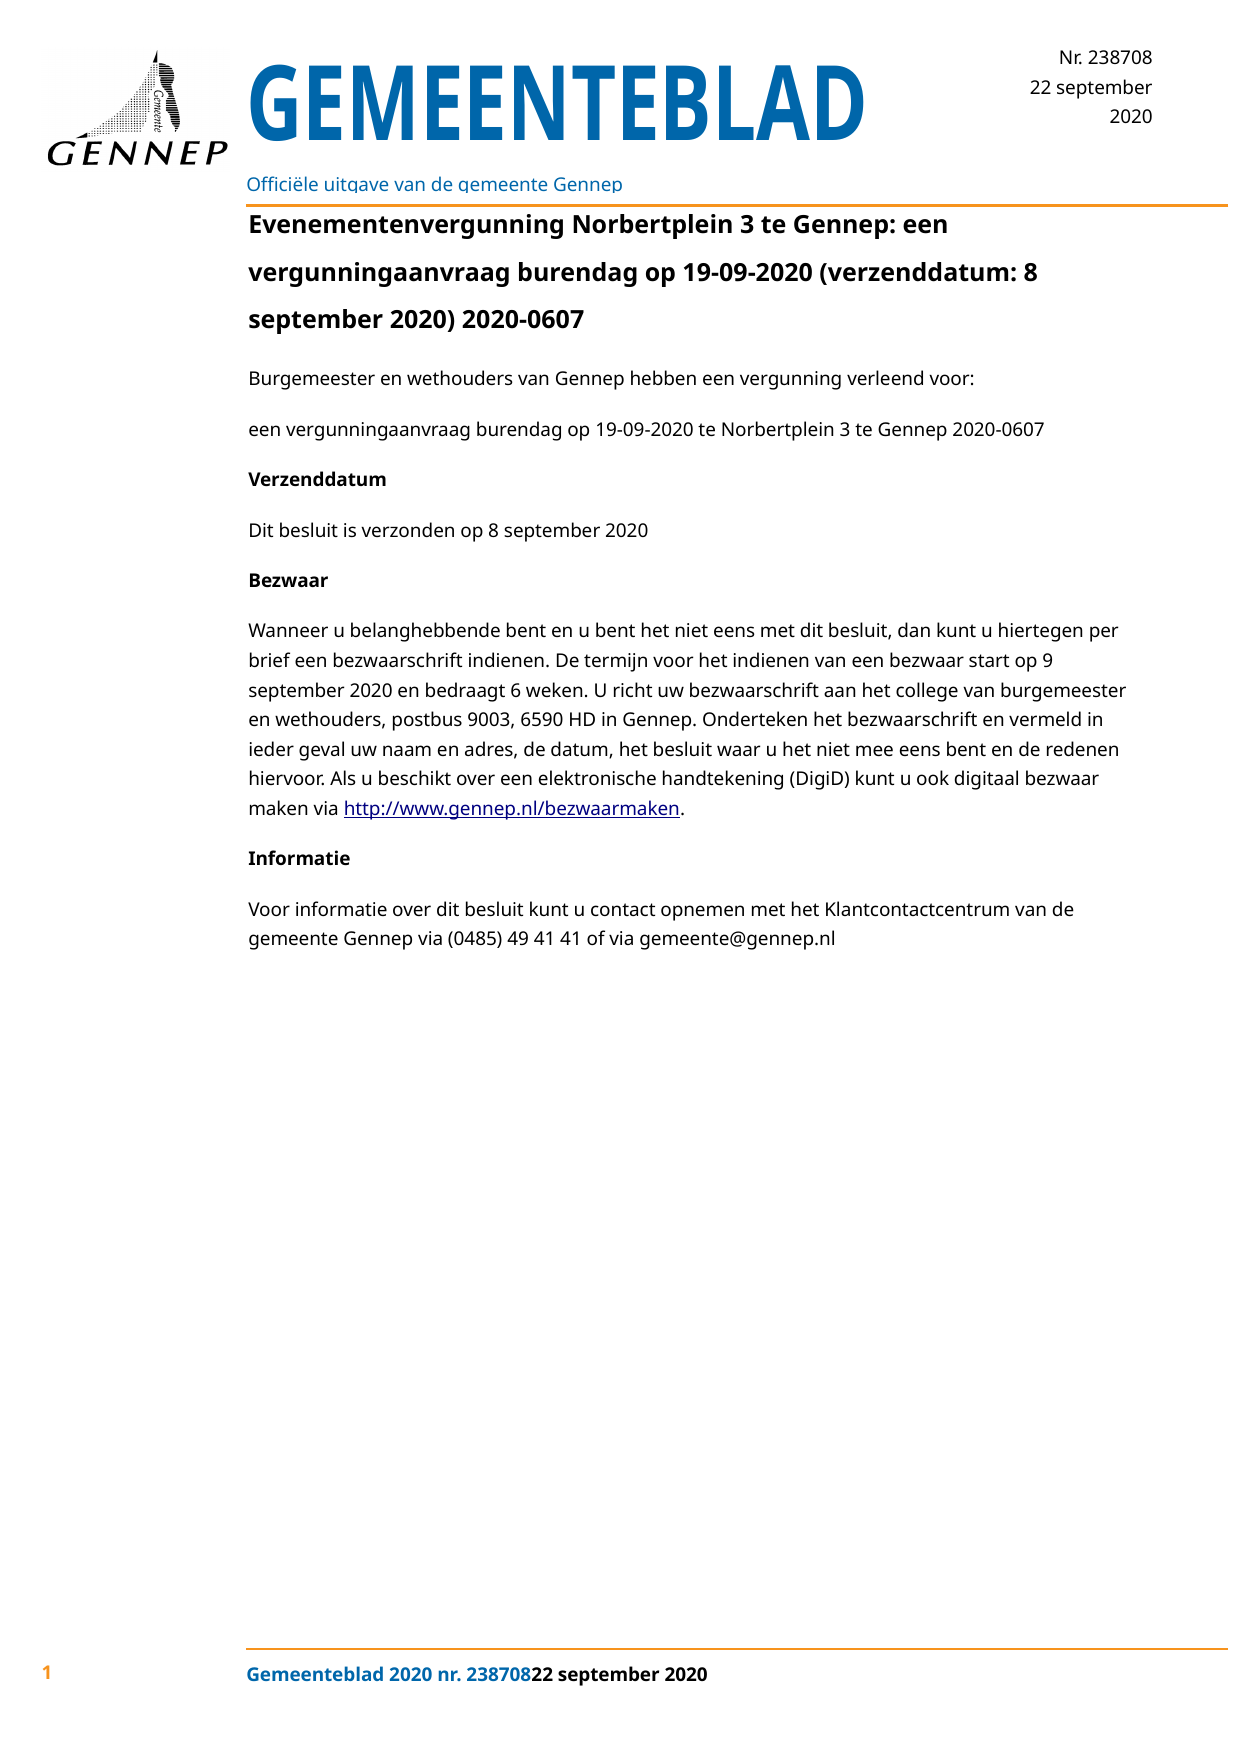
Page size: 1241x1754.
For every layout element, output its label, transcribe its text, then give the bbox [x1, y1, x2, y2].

text Dit besluit is verzonden op 8 september 2020 [248, 517, 1152, 542]
text Voor informatie over dit besluit kunt u contact opnemen met het Klantcontactcentrum van de gemeente Gennep via (0485) 49 41 41 of via gemeente@gennep.nl [248, 896, 1152, 951]
text Verzenddatum [248, 466, 1152, 492]
text Informatie [248, 846, 1152, 871]
text Evenementenvergunning Norbertplein 3 te Gennep: een vergunningaanvraag burendag op 19-09-2020 (verzenddatum: 8 september 2020) 2020-0607 [248, 207, 1152, 336]
text Burgemeester en wethouders van Gennep hebben een vergunning verleend voor: [248, 366, 1152, 391]
picture [41, 47, 231, 172]
text Bezwaar [248, 567, 1152, 593]
text Wanneer u belanghebbende bent en u bent het niet eens met dit besluit, dan kunt u hiertegen per brief een bezwaarschrift indienen. De termijn voor het indienen van een bezwaar start op 9 september 2020 en bedraagt 6 weken. U richt uw bezwaarschrift aan het college van burgemeester en wethouders, postbus 9003, 6590 HD in Gennep. Onderteken het bezwaarschrift en vermeld in ieder geval uw naam en adres, de datum, het besluit waar u het niet mee eens bent en de redenen hiervoor. Als u beschikt over een elektronische handtekening (DigiD) kunt u ook digitaal bezwaar maken via http://www.gennep.nl/bezwaarmaken. [248, 618, 1152, 821]
text een vergunningaanvraag burendag op 19-09-2020 te Norbertplein 3 te Gennep 2020-0607 [248, 416, 1152, 442]
